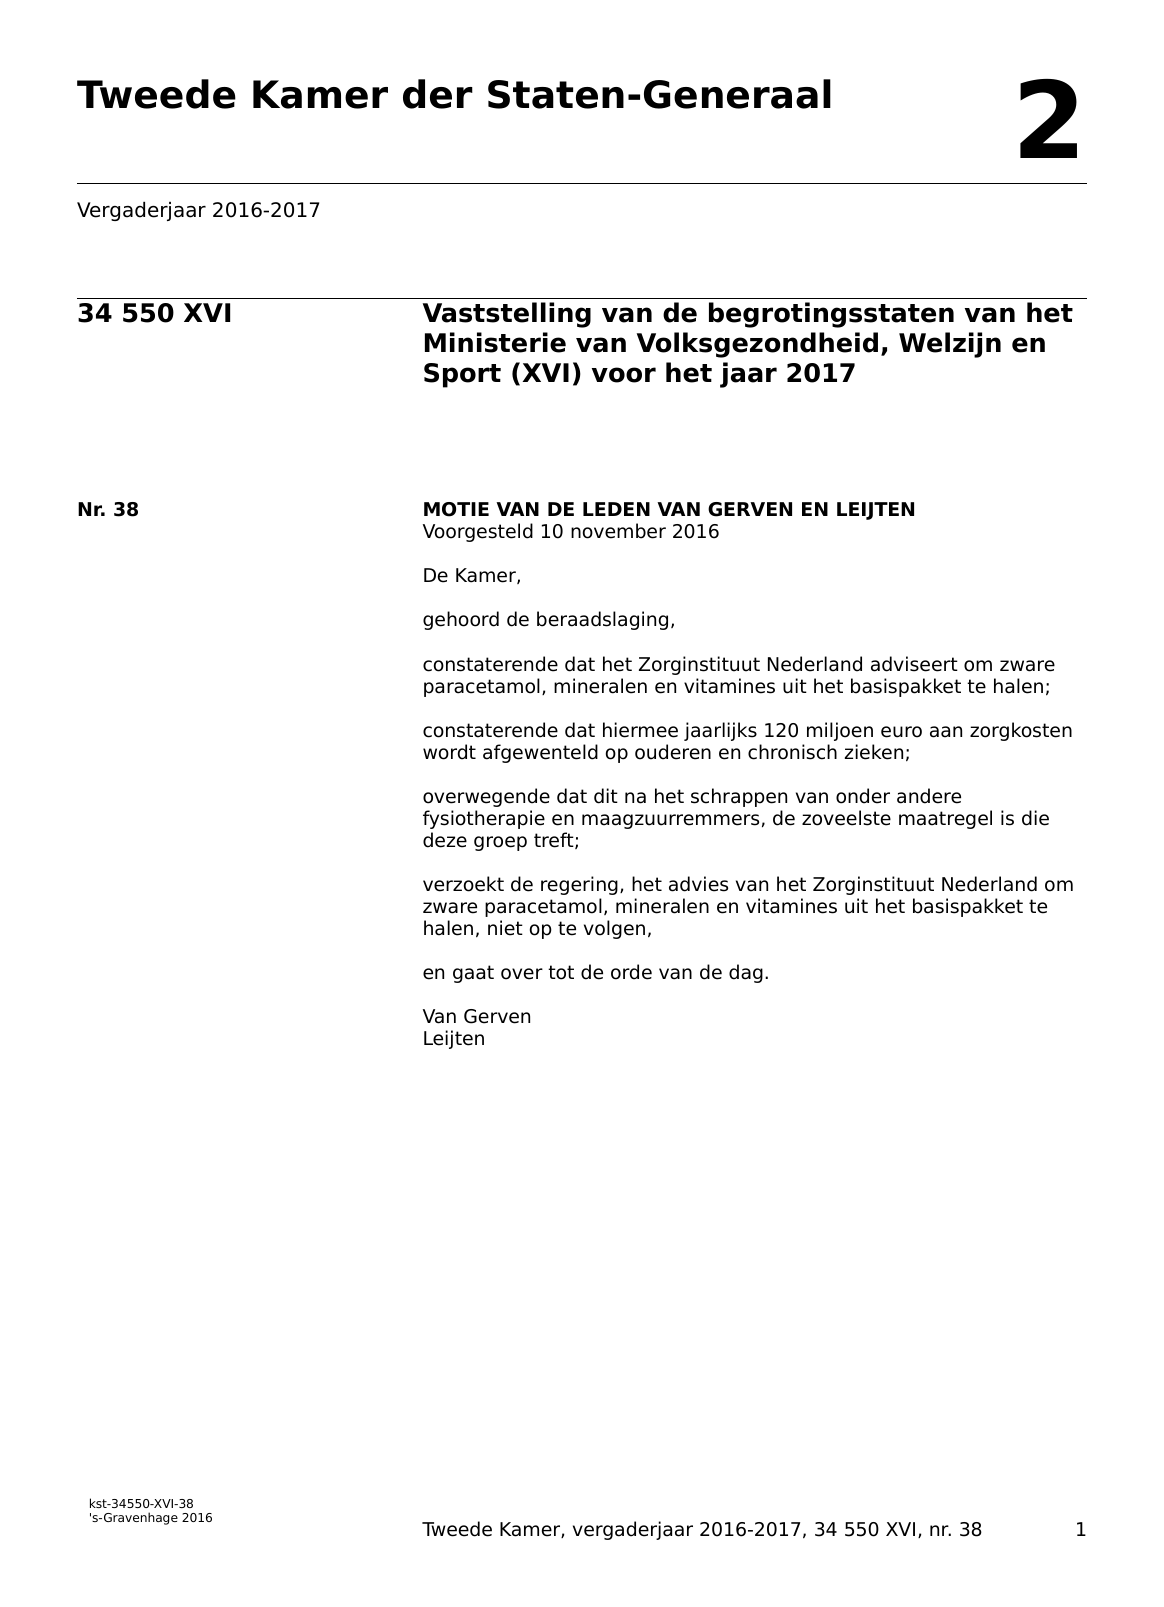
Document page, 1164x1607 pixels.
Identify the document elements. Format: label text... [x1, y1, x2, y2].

table_header 2 [886, 59, 1087, 183]
text gehoord de beraadslaging, [422, 609, 1087, 631]
text Van Gerven [422, 1006, 1087, 1028]
text De Kamer, [422, 565, 1087, 587]
text Leijten [422, 1028, 1087, 1050]
table_header Tweede Kamer der Staten-Generaal [77, 59, 886, 183]
text Voorgesteld 10 november 2016 [422, 521, 1087, 543]
text constaterende dat het Zorginstituut Nederland adviseert om zware paracetamol, mineralen en vitamines uit het basispakket te halen; [422, 653, 1087, 697]
text kst-34550-XVI-38 [88, 1497, 323, 1511]
text verzoekt de regering, het advies van het Zorginstituut Nederland om zware paracetamol, mineralen en vitamines uit het basispakket te halen, niet op te volgen, [422, 874, 1087, 940]
subtitle 34 550 XVI Vaststelling van de begrotingsstaten van het Ministerie van Volksgezondheid, Welzijn en Sport (XVI) voor het jaar 2017 [77, 299, 1087, 388]
text overwegende dat dit na het schrappen van onder andere fysiotherapie en maagzuurremmers, de zoveelste maatregel is die deze groep treft; [422, 786, 1087, 852]
text 's-Gravenhage 2016 [88, 1511, 323, 1525]
text en gaat over tot de orde van de dag. [422, 962, 1087, 984]
text constaterende dat hiermee jaarlijks 120 miljoen euro aan zorgkosten wordt afgewenteld op ouderen en chronisch zieken; [422, 720, 1087, 764]
table_cell Vergaderjaar 2016-2017 [77, 184, 1087, 298]
subtitle Nr. 38 MOTIE VAN DE LEDEN VAN GERVEN EN LEIJTEN [77, 499, 1087, 521]
